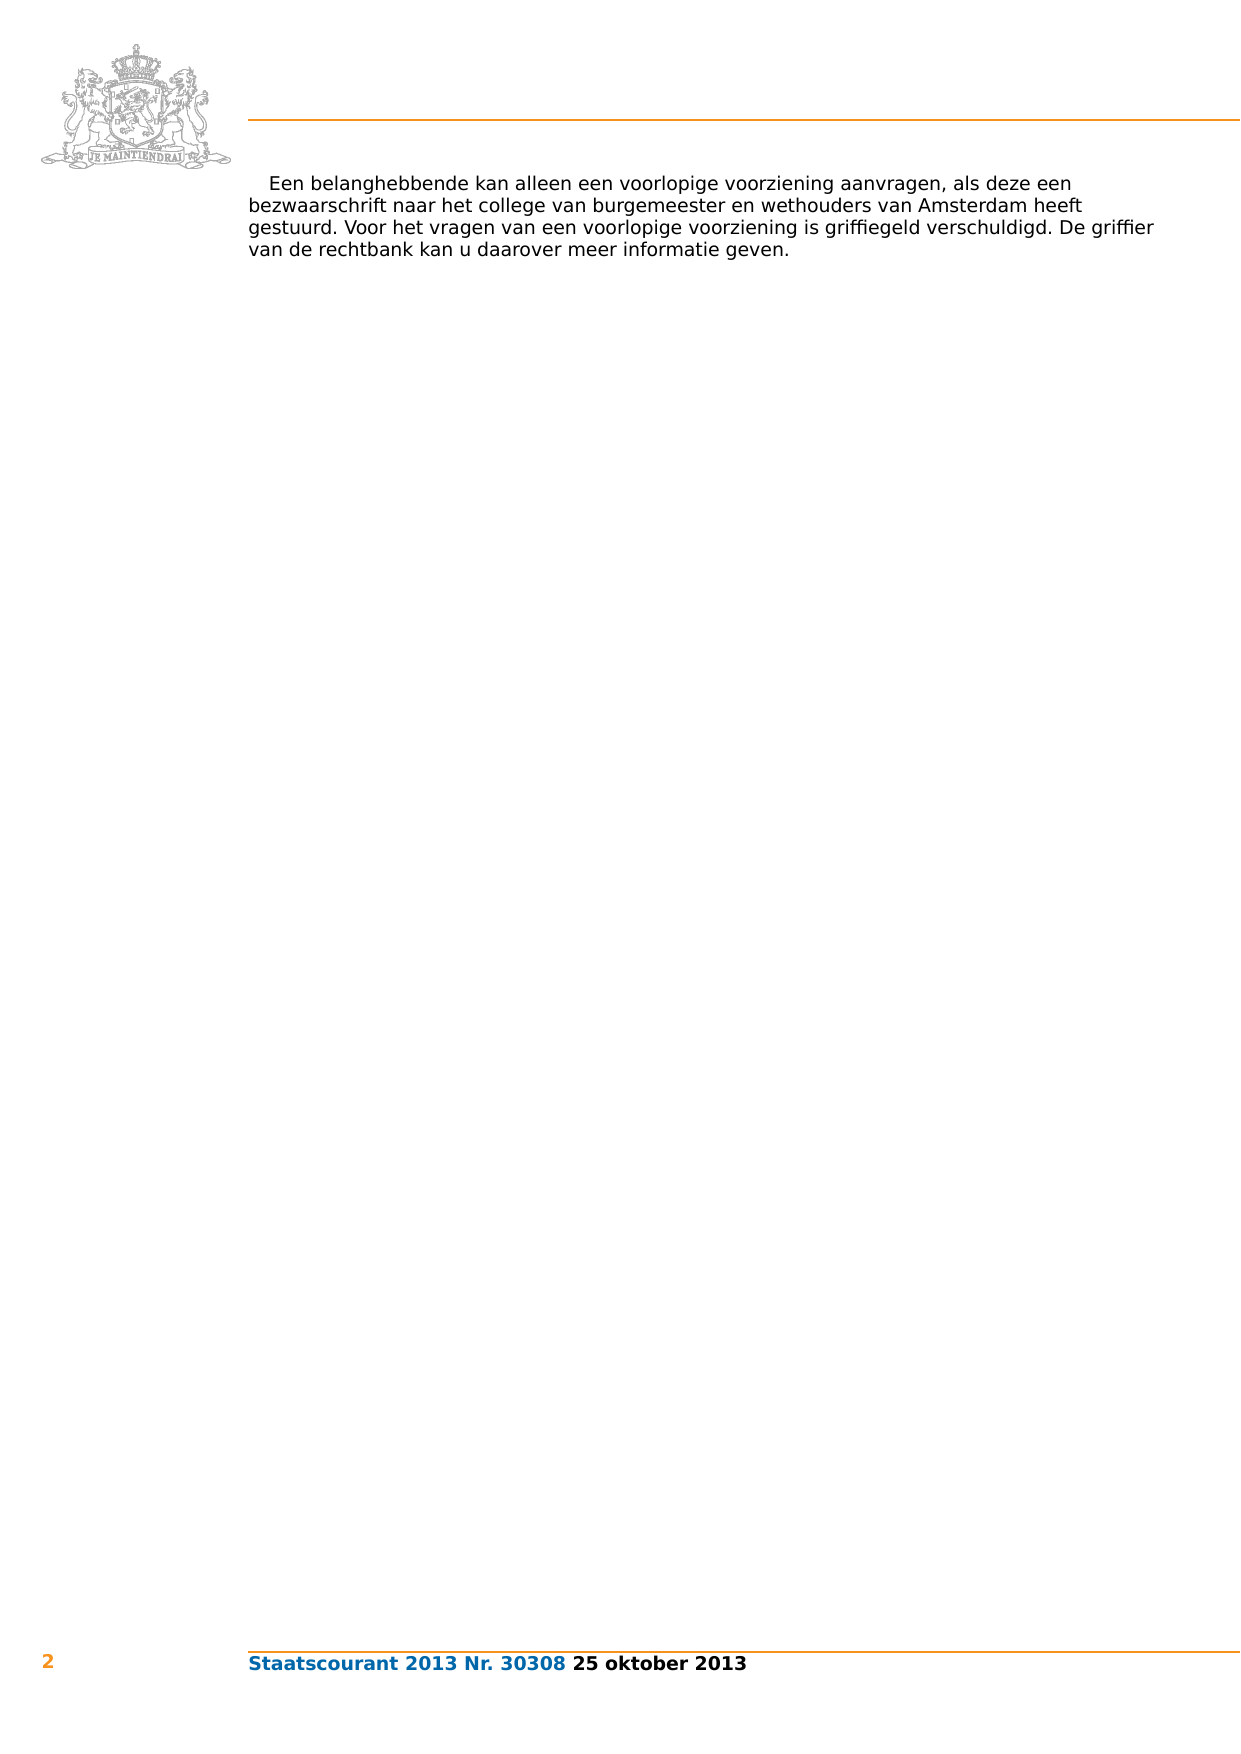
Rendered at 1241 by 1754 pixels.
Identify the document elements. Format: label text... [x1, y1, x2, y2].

text Een belanghebbende kan alleen een voorlopige voorziening aanvragen, als deze een bezwaarschrift naar het college van burgemeester en wethouders van Amsterdam heeft gestuurd. Voor het vragen van een voorlopige voorziening is griffiegeld verschuldigd. De griffier van de rechtbank kan u daarover meer informatie geven. [248, 173, 1163, 261]
picture [41, 44, 231, 169]
